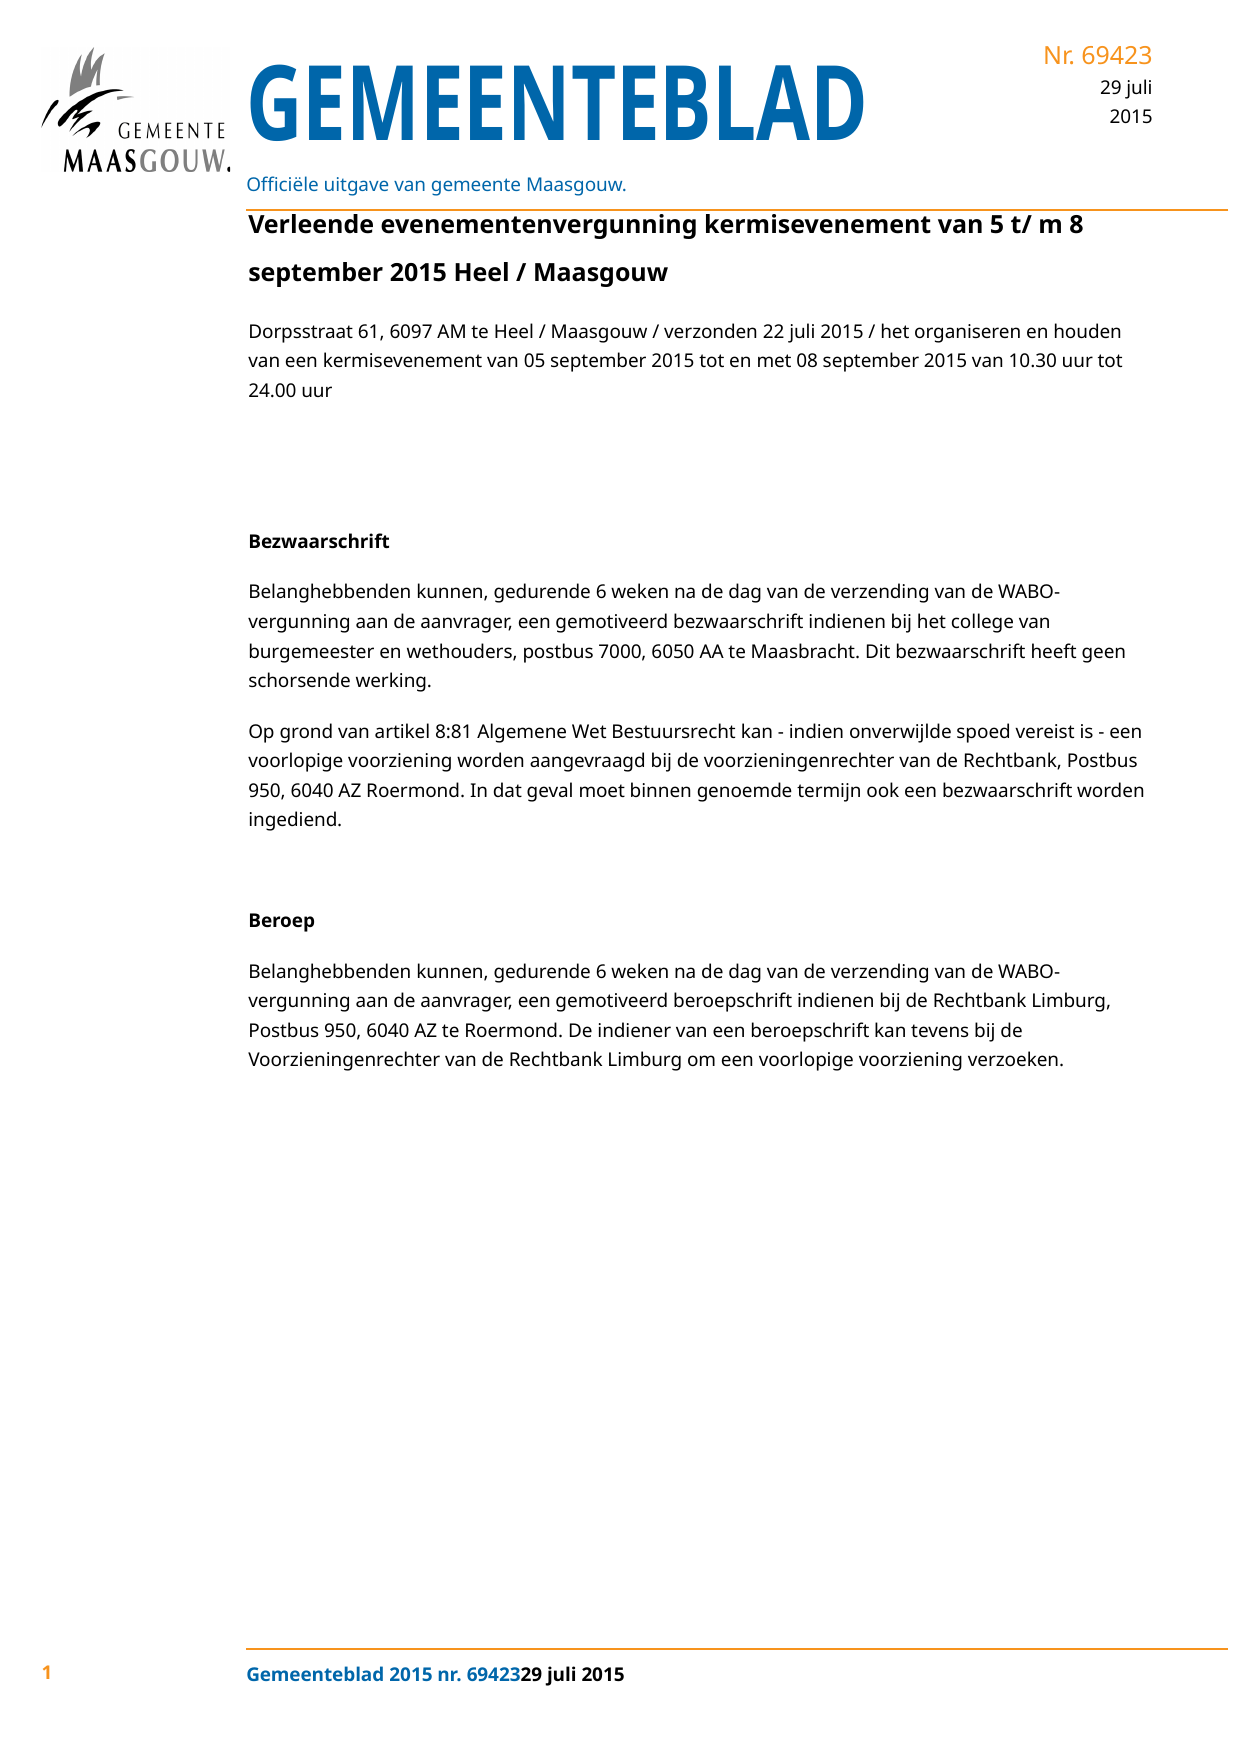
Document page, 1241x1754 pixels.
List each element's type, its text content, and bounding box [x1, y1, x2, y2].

picture [41, 47, 231, 172]
text Belanghebbenden kunnen, gedurende 6 weken na de dag van de verzending van de WABO-vergunning aan de aanvrager, een gemotiveerd beroepschrift indienen bij de Rechtbank Limburg, Postbus 950, 6040 AZ te Roermond. De indiener van een beroepschrift kan tevens bij de Voorzieningenrechter van de Rechtbank Limburg om een voorlopige voorziening verzoeken. [248, 958, 1152, 1072]
text Dorpsstraat 61, 6097 AM te Heel / Maasgouw / verzonden 22 juli 2015 / het organiseren en houden van een kermisevenement van 05 september 2015 tot en met 08 september 2015 van 10.30 uur tot 24.00 uur [248, 318, 1152, 403]
text Bezwaarschrift [248, 528, 1152, 554]
text Op grond van artikel 8:81 Algemene Wet Bestuursrecht kan - indien onverwijlde spoed vereist is - een voorlopige voorziening worden aangevraagd bij de voorzieningenrechter van de Rechtbank, Postbus 950, 6040 AZ Roermond. In dat geval moet binnen genoemde termijn ook een bezwaarschrift worden ingediend. [248, 718, 1152, 832]
text Beroep [248, 907, 1152, 933]
text Belanghebbenden kunnen, gedurende 6 weken na de dag van de verzending van de WABO-vergunning aan de aanvrager, een gemotiveerd bezwaarschrift indienen bij het college van burgemeester en wethouders, postbus 7000, 6050 AA te Maasbracht. Dit bezwaarschrift heeft geen schorsende werking. [248, 579, 1152, 693]
text Verleende evenementenvergunning kermisevenement van 5 t/ m 8 september 2015 Heel / Maasgouw [248, 211, 1152, 288]
